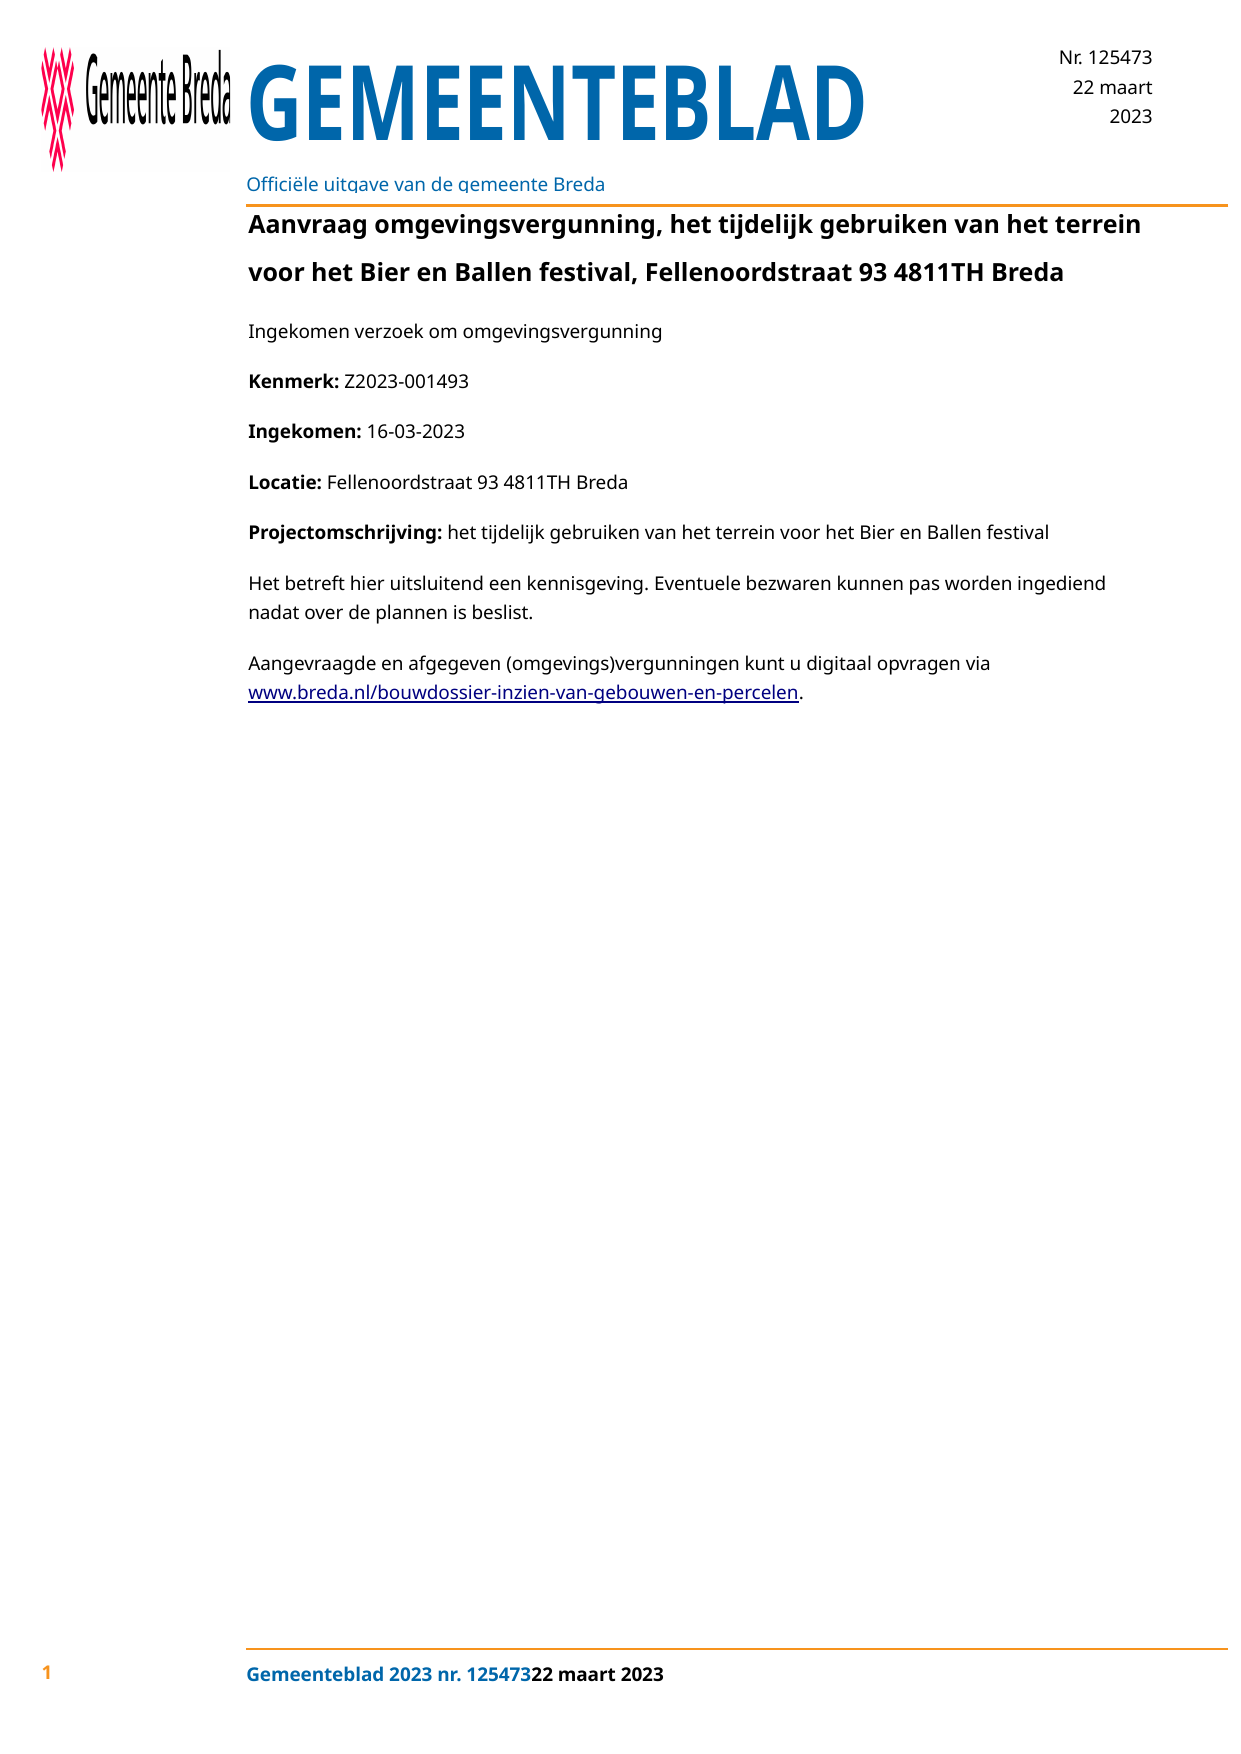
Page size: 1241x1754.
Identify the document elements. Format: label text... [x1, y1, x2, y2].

text Kenmerk: Z2023-001493 [248, 368, 1152, 394]
text Ingekomen: 16-03-2023 [248, 419, 1152, 444]
text Locatie: Fellenoordstraat 93 4811TH Breda [248, 469, 1152, 495]
text Het betreft hier uitsluitend een kennisgeving. Eventuele bezwaren kunnen pas worden ingediend nadat over de plannen is beslist. [248, 570, 1152, 625]
text Aangevraagde en afgegeven (omgevings)vergunningen kunt u digitaal opvragen via www.breda.nl/bouwdossier-inzien-van-gebouwen-en-percelen. [248, 650, 1152, 705]
text Aanvraag omgevingsvergunning, het tijdelijk gebruiken van het terrein voor het Bier en Ballen festival, Fellenoordstraat 93 4811TH Breda [248, 207, 1152, 288]
text Ingekomen verzoek om omgevingsvergunning [248, 318, 1152, 344]
picture [41, 47, 231, 172]
text Projectomschrijving: het tijdelijk gebruiken van het terrein voor het Bier en Ballen festival [248, 519, 1152, 545]
